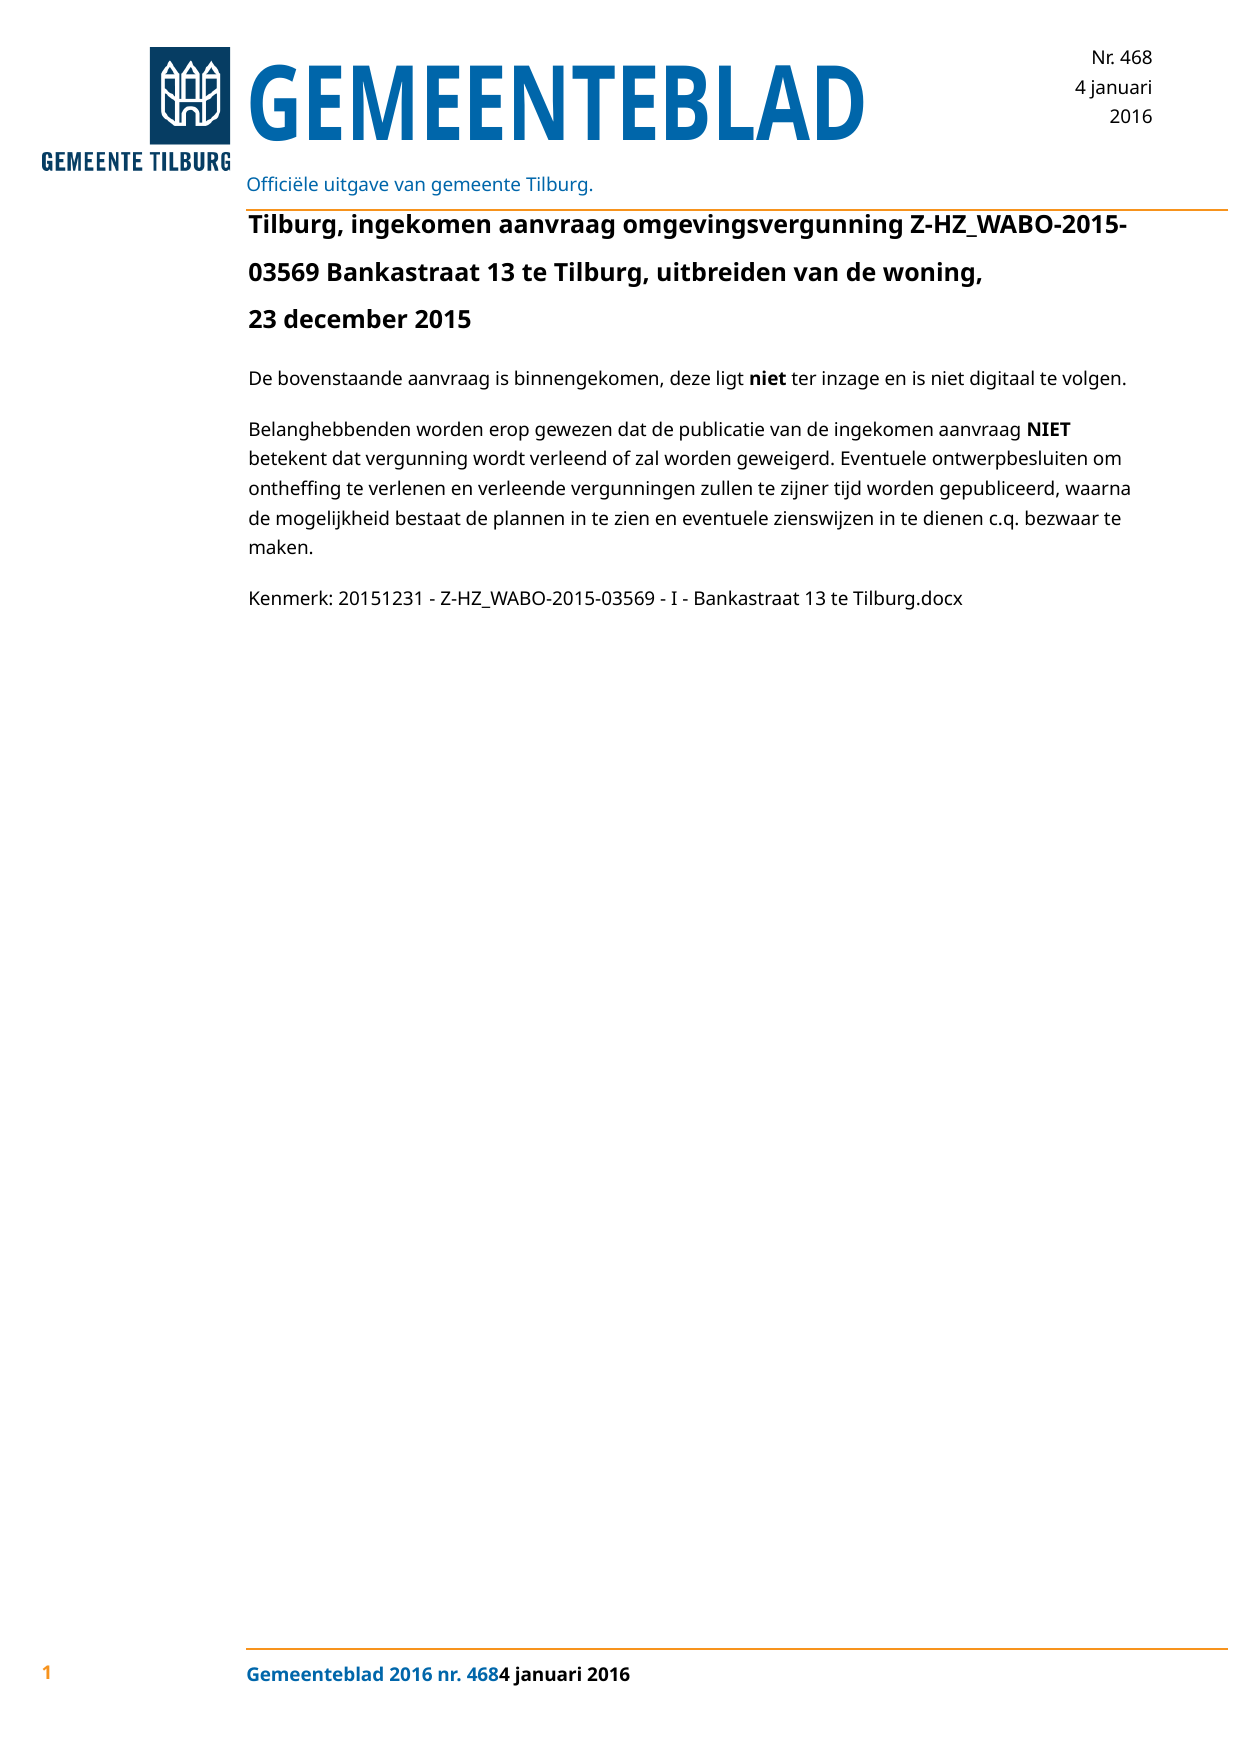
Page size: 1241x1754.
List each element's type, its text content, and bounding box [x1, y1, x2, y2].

text Belanghebbenden worden erop gewezen dat de publicatie van de ingekomen aanvraag NIET betekent dat vergunning wordt verleend of zal worden geweigerd. Eventuele ontwerpbesluiten om ontheffing te verlenen en verleende vergunningen zullen te zijner tijd worden gepubliceerd, waarna de mogelijkheid bestaat de plannen in te zien en eventuele zienswijzen in te dienen c.q. bezwaar te maken. [248, 416, 1152, 560]
text Kenmerk: 20151231 - Z-HZ_WABO-2015-03569 - I - Bankastraat 13 te Tilburg.docx [248, 585, 1152, 610]
picture [41, 47, 231, 172]
text Tilburg, ingekomen aanvraag omgevingsvergunning Z-HZ_WABO-2015-03569 Bankastraat 13 te Tilburg, uitbreiden van de woning, 23 december 2015 [248, 211, 1152, 336]
text De bovenstaande aanvraag is binnengekomen, deze ligt niet ter inzage en is niet digitaal te volgen. [248, 366, 1152, 391]
